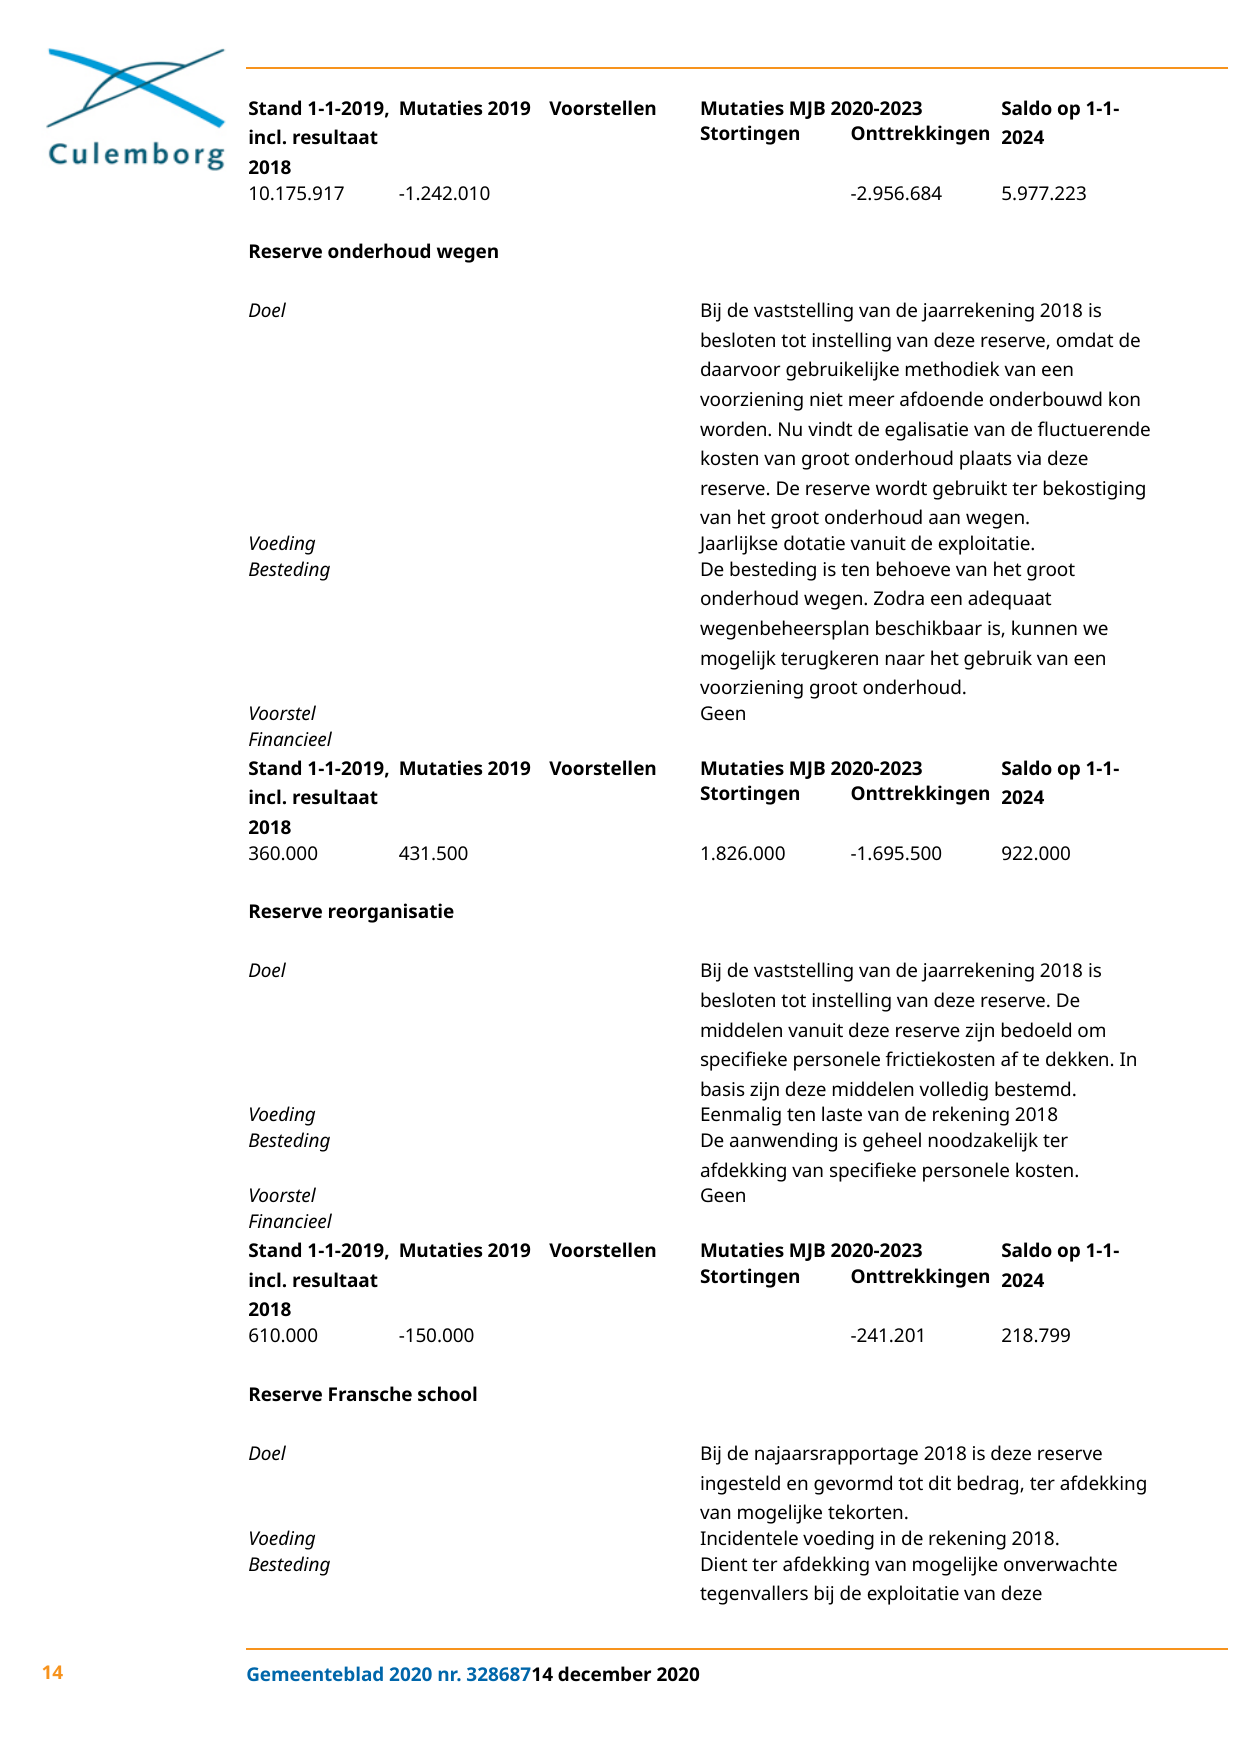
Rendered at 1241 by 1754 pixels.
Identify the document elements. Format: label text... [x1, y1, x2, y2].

table_cell 610.000 [248, 1323, 398, 1348]
table_cell Financieel [248, 726, 700, 752]
table_cell Voeding [248, 1525, 700, 1551]
table_cell 1.826.000 [700, 840, 850, 866]
table_header Mutaties 2019 [399, 1238, 549, 1322]
table_cell Voorstel [248, 1183, 700, 1208]
table_header Saldo op 1-1-2024 [1001, 95, 1152, 180]
table_cell -1.695.500 [850, 840, 1001, 866]
table_cell Besteding [248, 556, 700, 700]
text Reserve onderhoud wegen [248, 238, 1152, 264]
table_header Stand 1-1-2019, incl. resultaat 2018 [248, 1238, 398, 1322]
text Reserve reorganisatie [248, 898, 1152, 924]
table_cell 10.175.917 [248, 180, 398, 205]
table_header Doel [248, 298, 700, 530]
table_cell -2.956.684 [850, 180, 1001, 205]
table_cell [700, 1323, 850, 1348]
table_header Saldo op 1-1-2024 [1001, 755, 1152, 840]
table_cell Onttrekkingen [850, 781, 1001, 840]
table_header Mutaties 2019 [399, 755, 549, 840]
table_cell -241.201 [850, 1323, 1001, 1348]
table_header Bij de vaststelling van de jaarrekening 2018 is besloten tot instelling van deze reserve. De middelen vanuit deze reserve zijn bedoeld om specifieke personele frictiekosten af te dekken. In basis zijn deze middelen volledig bestemd. [700, 958, 1152, 1102]
table_cell Onttrekkingen [850, 121, 1001, 180]
table_header Doel [248, 1440, 700, 1525]
table_header Saldo op 1-1-2024 [1001, 1238, 1152, 1322]
table_cell [700, 1209, 1152, 1234]
table_cell [700, 726, 1152, 752]
table_cell Besteding [248, 1128, 700, 1183]
table_cell [549, 1323, 700, 1348]
table_cell Stortingen [700, 1263, 850, 1322]
table_header Bij de najaarsrapportage 2018 is deze reserve ingesteld en gevormd tot dit bedrag, ter afdekking van mogelijke tekorten. [700, 1440, 1152, 1525]
table_header Bij de vaststelling van de jaarrekening 2018 is besloten tot instelling van deze reserve, omdat de daarvoor gebruikelijke methodiek van een voorziening niet meer afdoende onderbouwd kon worden. Nu vindt de egalisatie van de fluctuerende kosten van groot onderhoud plaats via deze reserve. De reserve wordt gebruikt ter bekostiging van het groot onderhoud aan wegen. [700, 298, 1152, 530]
table_cell Besteding [248, 1551, 700, 1606]
table_cell Voeding [248, 1102, 700, 1127]
table_cell Jaarlijkse dotatie vanuit de exploitatie. [700, 530, 1152, 556]
table_cell 431.500 [399, 840, 549, 866]
table_cell Geen [700, 700, 1152, 726]
table_header Stand 1-1-2019, incl. resultaat 2018 [248, 95, 398, 180]
table_cell [700, 180, 850, 205]
table_cell 360.000 [248, 840, 398, 866]
table_cell 218.799 [1001, 1323, 1152, 1348]
table_header Voorstellen [549, 1238, 700, 1322]
table_cell 5.977.223 [1001, 180, 1152, 205]
text Reserve Fransche school [248, 1381, 1152, 1407]
table_cell Incidentele voeding in de rekening 2018. [700, 1525, 1152, 1551]
table_header Voorstellen [549, 755, 700, 840]
table_cell [549, 180, 700, 205]
table_cell Eenmalig ten laste van de rekening 2018 [700, 1102, 1152, 1127]
table_cell 922.000 [1001, 840, 1152, 866]
table_header Stand 1-1-2019, incl. resultaat 2018 [248, 755, 398, 840]
table_cell [549, 840, 700, 866]
table_cell Dient ter afdekking van mogelijke onverwachte tegenvallers bij de exploitatie van deze [700, 1551, 1152, 1606]
table_cell De aanwending is geheel noodzakelijk ter afdekking van specifieke personele kosten. [700, 1128, 1152, 1183]
table_cell Onttrekkingen [850, 1263, 1001, 1322]
table_cell -150.000 [399, 1323, 549, 1348]
table_header Mutaties 2019 [399, 95, 549, 180]
table_cell Geen [700, 1183, 1152, 1208]
table_cell Voeding [248, 530, 700, 556]
picture [41, 47, 231, 172]
table_header Mutaties MJB 2020-2023 [700, 1238, 1001, 1263]
table_cell Voorstel [248, 700, 700, 726]
table_header Voorstellen [549, 95, 700, 180]
table_cell -1.242.010 [399, 180, 549, 205]
table_header Doel [248, 958, 700, 1102]
table_cell De besteding is ten behoeve van het groot onderhoud wegen. Zodra een adequaat wegenbeheersplan beschikbaar is, kunnen we mogelijk terugkeren naar het gebruik van een voorziening groot onderhoud. [700, 556, 1152, 700]
table_cell Stortingen [700, 781, 850, 840]
table_header Mutaties MJB 2020-2023 [700, 95, 1001, 121]
table_header Mutaties MJB 2020-2023 [700, 755, 1001, 781]
table_cell Stortingen [700, 121, 850, 180]
table_cell Financieel [248, 1209, 700, 1234]
